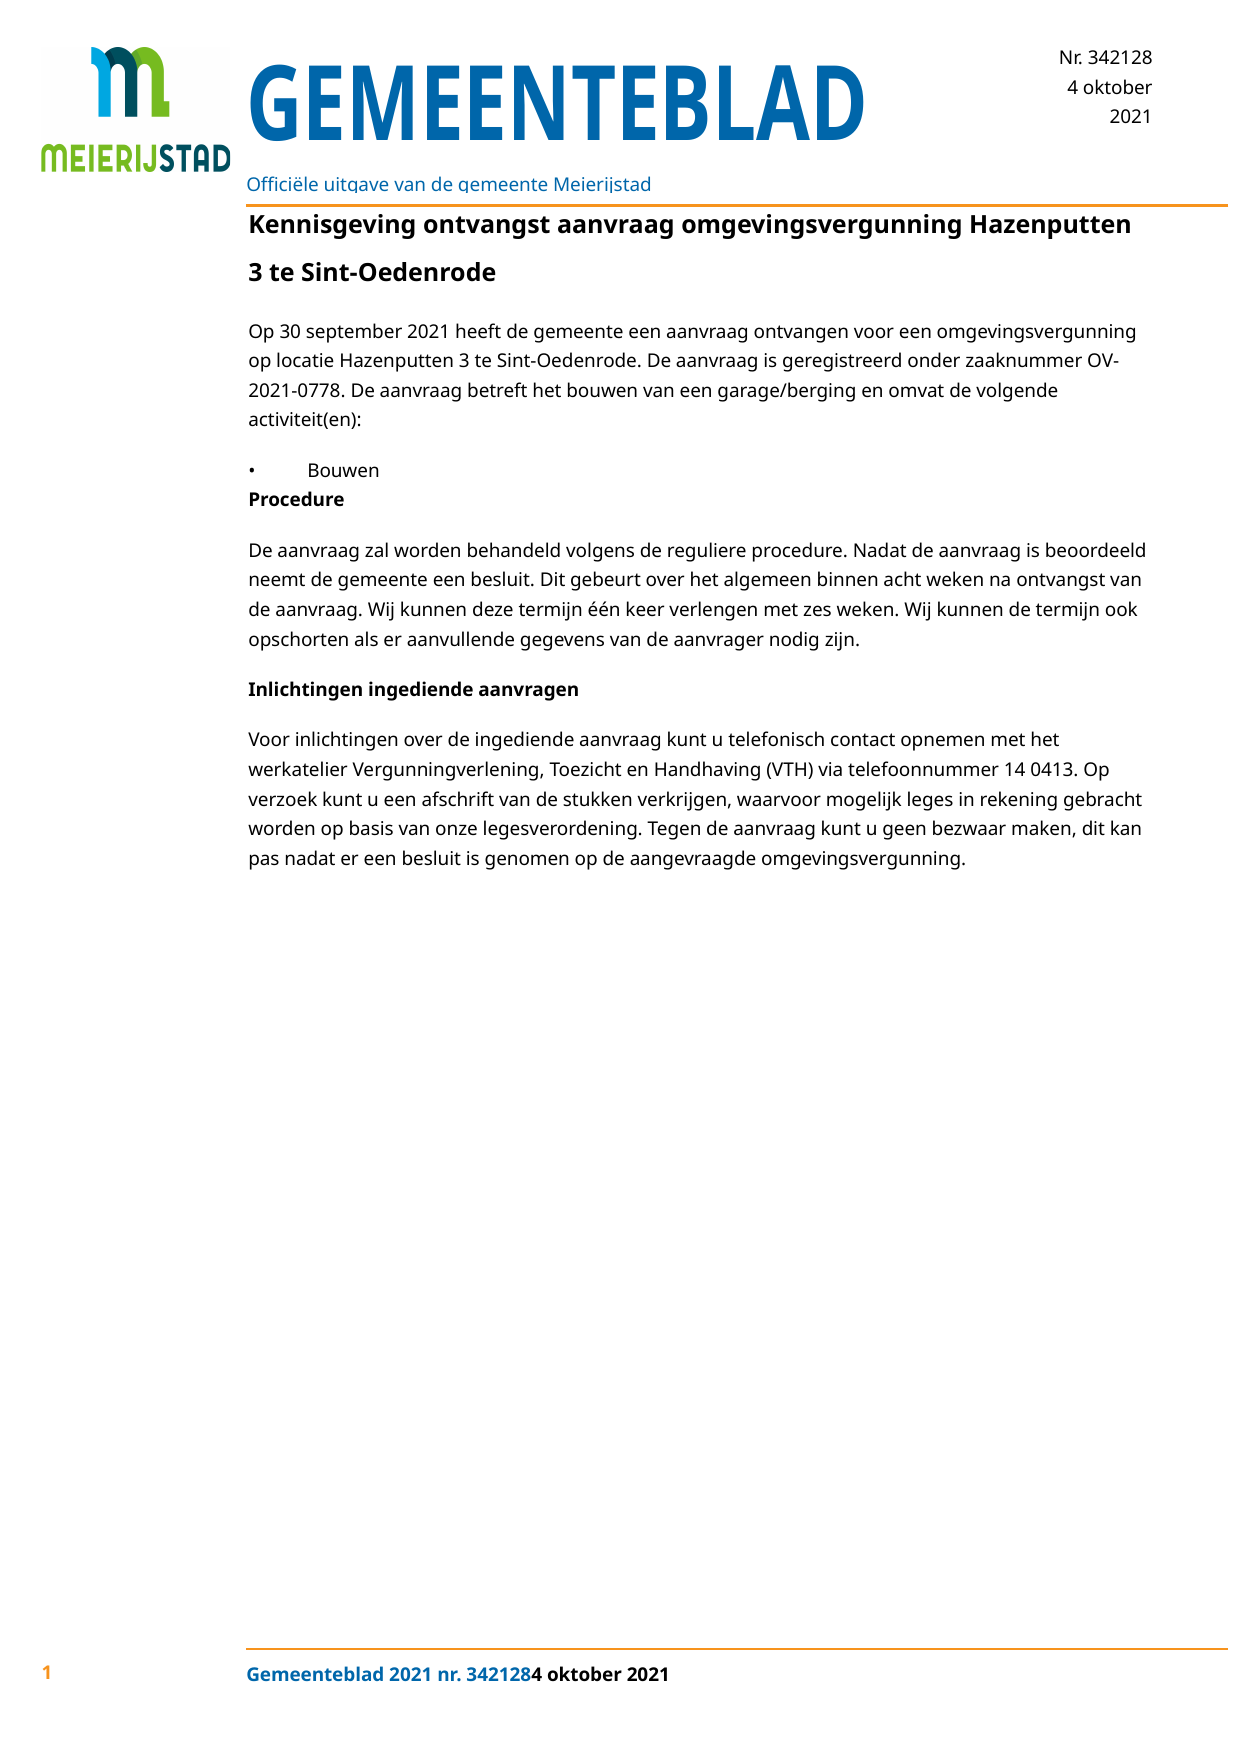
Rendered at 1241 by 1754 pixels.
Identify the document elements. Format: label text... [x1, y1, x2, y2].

text Op 30 september 2021 heeft de gemeente een aanvraag ontvangen voor een omgevingsvergunning op locatie Hazenputten 3 te Sint-Oedenrode. De aanvraag is geregistreerd onder zaaknummer OV-2021-0778. De aanvraag betreft het bouwen van een garage/berging en omvat de volgende activiteit(en): [248, 318, 1152, 432]
text Inlichtingen ingediende aanvragen [248, 676, 1152, 702]
text Voor inlichtingen over de ingediende aanvraag kunt u telefonisch contact opnemen met het werkatelier Vergunningverlening, Toezicht en Handhaving (VTH) via telefoonnummer 14 0413. Op verzoek kunt u een afschrift van de stukken verkrijgen, waarvoor mogelijk leges in rekening gebracht worden op basis van onze legesverordening. Tegen de aanvraag kunt u geen bezwaar maken, dit kan pas nadat er een besluit is genomen op de aangevraagde omgevingsvergunning. [248, 727, 1152, 871]
text Kennisgeving ontvangst aanvraag omgevingsvergunning Hazenputten 3 te Sint-Oedenrode [248, 207, 1152, 288]
list Bouwen [248, 457, 1152, 483]
text De aanvraag zal worden behandeld volgens de reguliere procedure. Nadat de aanvraag is beoordeeld neemt de gemeente een besluit. Dit gebeurt over het algemeen binnen acht weken na ontvangst van de aanvraag. Wij kunnen deze termijn één keer verlengen met zes weken. Wij kunnen de termijn ook opschorten als er aanvullende gegevens van de aanvrager nodig zijn. [248, 537, 1152, 652]
picture [41, 47, 231, 172]
text Procedure [248, 487, 1152, 512]
